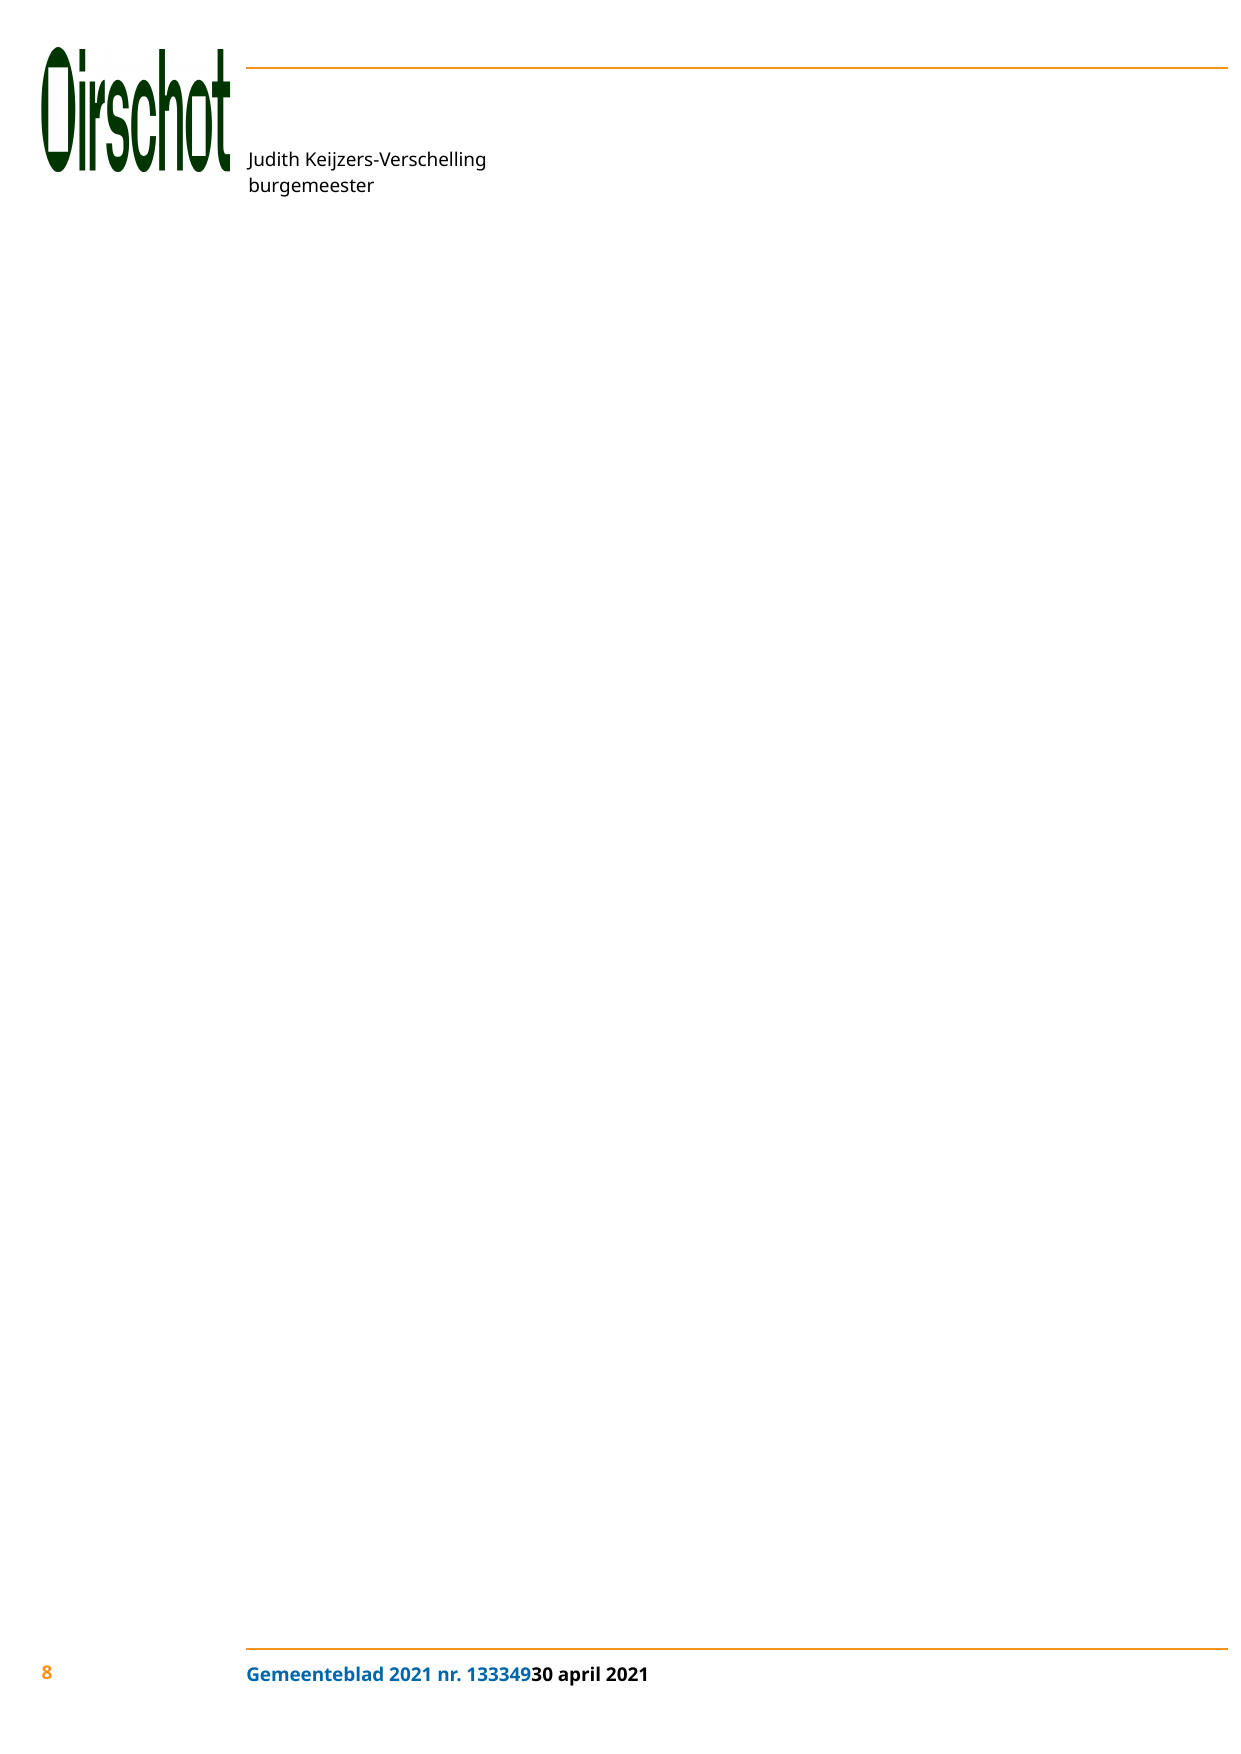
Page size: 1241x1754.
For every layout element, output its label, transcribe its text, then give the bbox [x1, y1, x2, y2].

text Judith Keijzers-Verschelling [248, 146, 1152, 172]
text burgemeester [248, 172, 1152, 198]
picture [41, 47, 231, 172]
